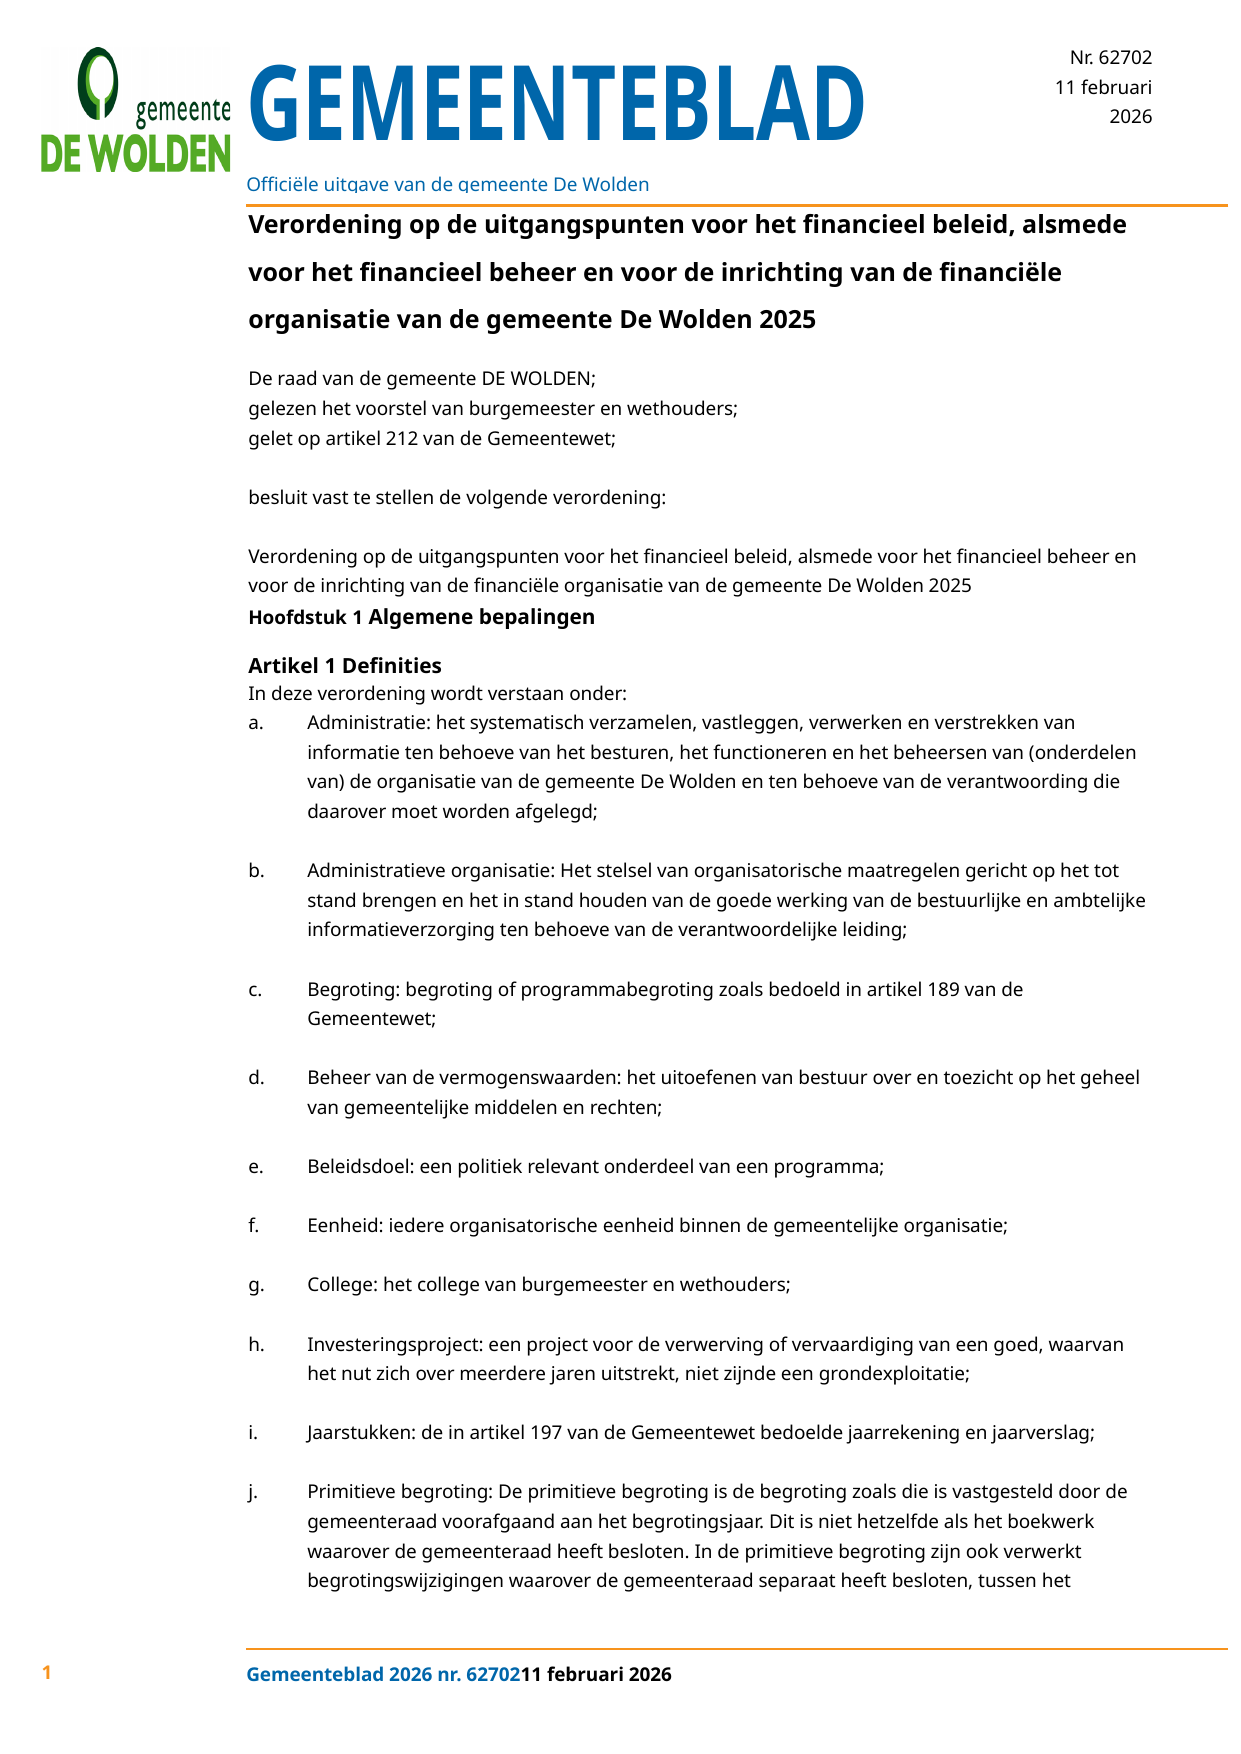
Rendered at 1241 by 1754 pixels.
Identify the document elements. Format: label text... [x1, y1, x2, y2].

list Administratieve organisatie: Het stelsel van organisatorische maatregelen gericht op het tot stand brengen en het in stand houden van de goede werking van de bestuurlijke en ambtelijke informatieverzorging ten behoeve van de verantwoordelijke leiding; [248, 857, 1152, 942]
list Begroting: begroting of programmabegroting zoals bedoeld in artikel 189 van de Gemeentewet; [248, 976, 1152, 1031]
text In deze verordening wordt verstaan onder: [248, 680, 1152, 706]
list Eenheid: iedere organisatorische eenheid binnen de gemeentelijke organisatie; [248, 1212, 1152, 1238]
picture [41, 47, 231, 172]
text Verordening op de uitgangspunten voor het financieel beleid, alsmede voor het financieel beheer en voor de inrichting van de financiële organisatie van de gemeente De Wolden 2025 [248, 543, 1152, 598]
list Administratie: het systematisch verzamelen, vastleggen, verwerken en verstrekken van informatie ten behoeve van het besturen, het functioneren en het beheersen van (onderdelen van) de organisatie van de gemeente De Wolden en ten behoeve van de verantwoording die daarover moet worden afgelegd; [248, 709, 1152, 824]
text Artikel 1 Definities [248, 651, 1152, 680]
text gelet op artikel 212 van de Gemeentewet; [248, 425, 1152, 450]
text Verordening op de uitgangspunten voor het financieel beleid, alsmede voor het financieel beheer en voor de inrichting van de financiële organisatie van de gemeente De Wolden 2025 [248, 207, 1152, 336]
list Investeringsproject: een project voor de verwerving of vervaardiging van een goed, waarvan het nut zich over meerdere jaren uitstrekt, niet zijnde een grondexploitatie; [248, 1331, 1152, 1386]
text gelezen het voorstel van burgemeester en wethouders; [248, 395, 1152, 421]
list Beheer van de vermogenswaarden: het uitoefenen van bestuur over en toezicht op het geheel van gemeentelijke middelen en rechten; [248, 1064, 1152, 1120]
text besluit vast te stellen de volgende verordening: [248, 484, 1152, 509]
list Beleidsdoel: een politiek relevant onderdeel van een programma; [248, 1153, 1152, 1179]
list Primitieve begroting: De primitieve begroting is de begroting zoals die is vastgesteld door de gemeenteraad voorafgaand aan het begrotingsjaar. Dit is niet hetzelfde als het boekwerk waarover de gemeenteraad heeft besloten. In de primitieve begroting zijn ook verwerkt begrotingswijzigingen waarover de gemeenteraad separaat heeft besloten, tussen het [248, 1479, 1152, 1593]
text De raad van de gemeente DE WOLDEN; [248, 366, 1152, 391]
list Jaarstukken: de in artikel 197 van de Gemeentewet bedoelde jaarrekening en jaarverslag; [248, 1419, 1152, 1445]
text Hoofdstuk 1 Algemene bepalingen [248, 602, 1152, 631]
list College: het college van burgemeester en wethouders; [248, 1272, 1152, 1297]
